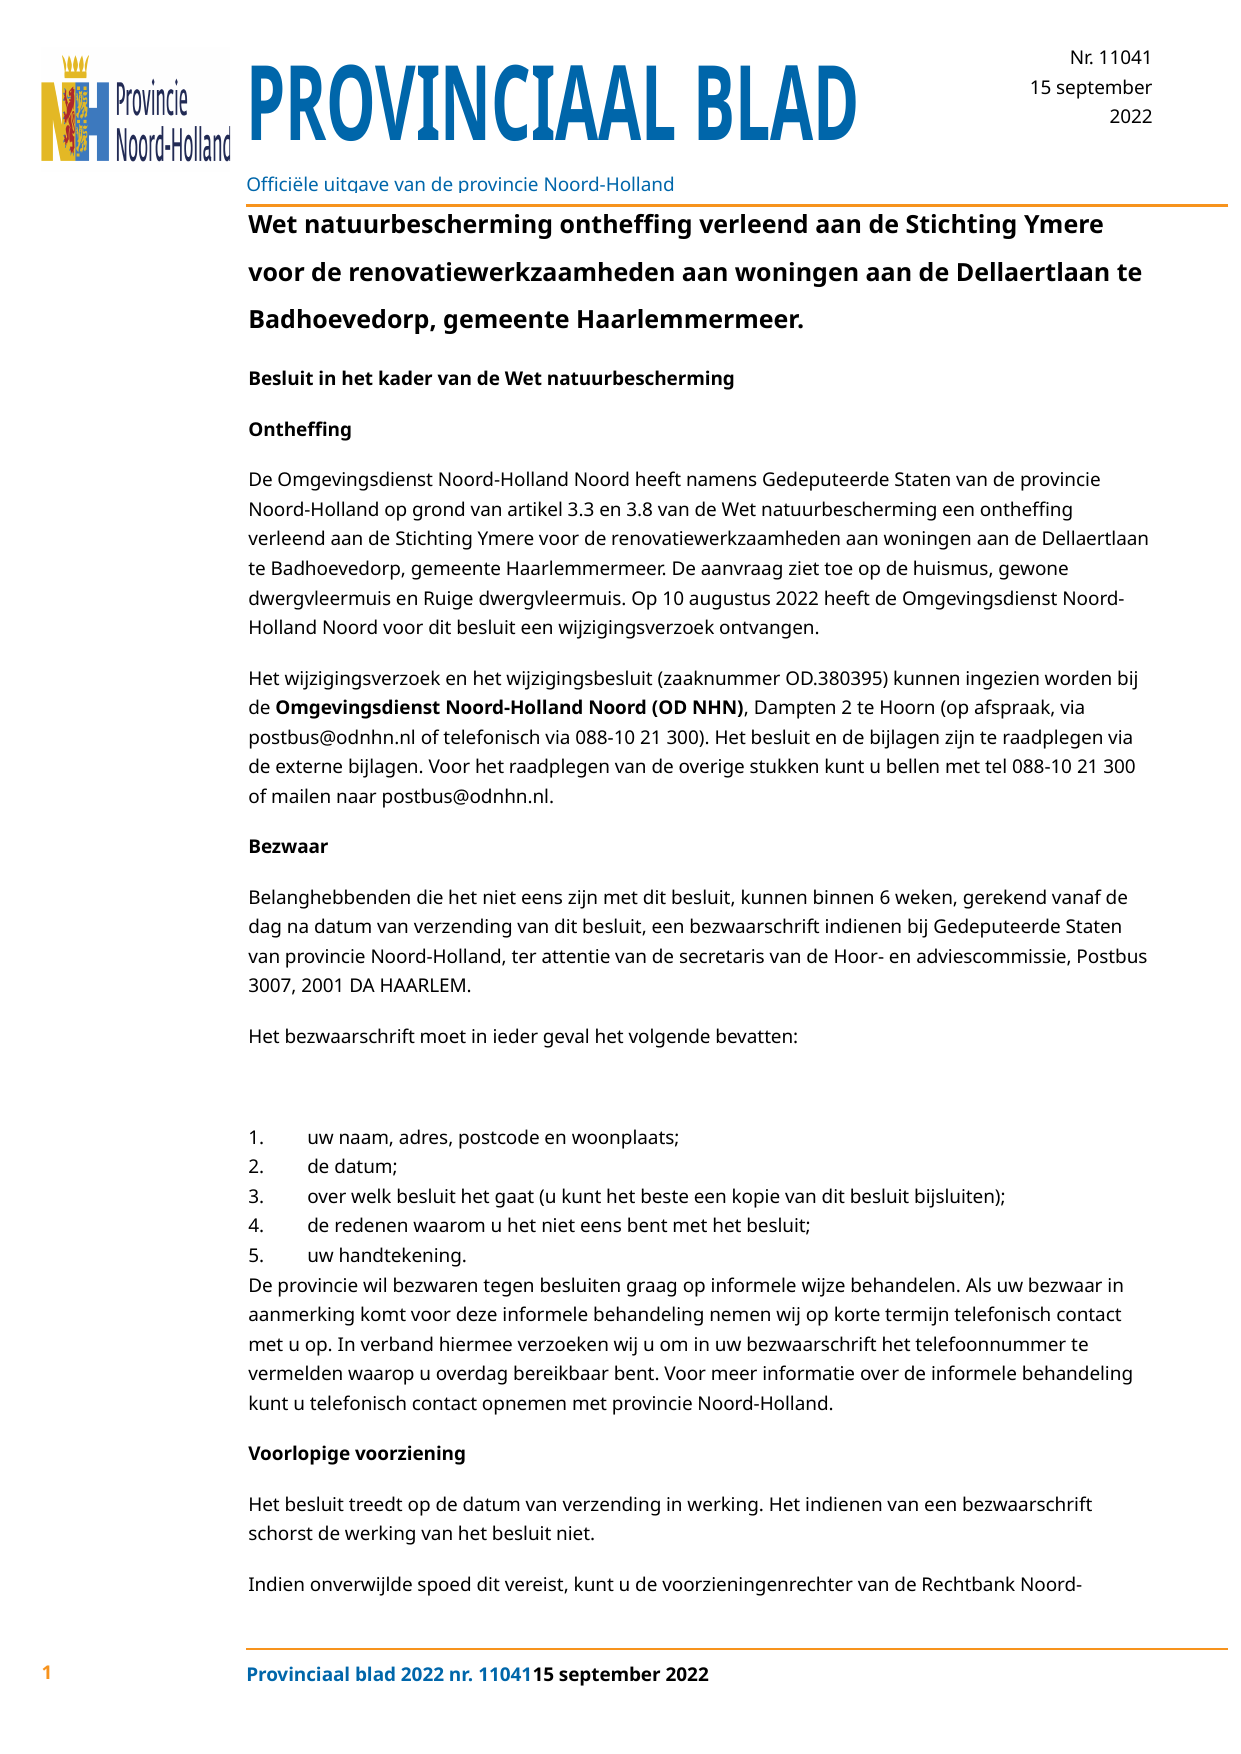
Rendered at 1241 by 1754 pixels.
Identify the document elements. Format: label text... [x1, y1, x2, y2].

text Het besluit treedt op de datum van verzending in werking. Het indienen van een bezwaarschrift schorst de werking van het besluit niet. [248, 1491, 1152, 1546]
text Ontheffing [248, 416, 1152, 442]
text Het bezwaarschrift moet in ieder geval het volgende bevatten: [248, 1023, 1152, 1049]
text De provincie wil bezwaren tegen besluiten graag op informele wijze behandelen. Als uw bezwaar in aanmerking komt voor deze informele behandeling nemen wij op korte termijn telefonisch contact met u op. In verband hiermee verzoeken wij u om in uw bezwaarschrift het telefoonnummer te vermelden waarop u overdag bereikbaar bent. Voor meer informatie over de informele behandeling kunt u telefonisch contact opnemen met provincie Noord-Holland. [248, 1272, 1152, 1416]
text De Omgevingsdienst Noord-Holland Noord heeft namens Gedeputeerde Staten van de provincie Noord-Holland op grond van artikel 3.3 en 3.8 van de Wet natuurbescherming een ontheffing verleend aan de Stichting Ymere voor de renovatiewerkzaamheden aan woningen aan de Dellaertlaan te Badhoevedorp, gemeente Haarlemmermeer. De aanvraag ziet toe op de huismus, gewone dwergvleermuis en Ruige dwergvleermuis. Op 10 augustus 2022 heeft de Omgevingsdienst Noord-Holland Noord voor dit besluit een wijzigingsverzoek ontvangen. [248, 466, 1152, 640]
list de redenen waarom u het niet eens bent met het besluit; [248, 1213, 1152, 1238]
text Voorlopige voorziening [248, 1441, 1152, 1466]
list over welk besluit het gaat (u kunt het beste een kopie van dit besluit bijsluiten); [248, 1183, 1152, 1209]
text Bezwaar [248, 833, 1152, 859]
list uw handtekening. [248, 1242, 1152, 1268]
text Het wijzigingsverzoek en het wijzigingsbesluit (zaaknummer OD.380395) kunnen ingezien worden bij de Omgevingsdienst Noord-Holland Noord (OD NHN), Dampten 2 te Hoorn (op afspraak, via postbus@odnhn.nl of telefonisch via 088-10 21 300). Het besluit en de bijlagen zijn te raadplegen via de externe bijlagen. Voor het raadplegen van de overige stukken kunt u bellen met tel 088-10 21 300 of mailen naar postbus@odnhn.nl. [248, 665, 1152, 809]
text Besluit in het kader van de Wet natuurbescherming [248, 366, 1152, 391]
list de datum; [248, 1153, 1152, 1179]
text Wet natuurbescherming ontheffing verleend aan de Stichting Ymere voor de renovatiewerkzaamheden aan woningen aan de Dellaertlaan te Badhoevedorp, gemeente Haarlemmermeer. [248, 207, 1152, 336]
text Belanghebbenden die het niet eens zijn met dit besluit, kunnen binnen 6 weken, gerekend vanaf de dag na datum van verzending van dit besluit, een bezwaarschrift indienen bij Gedeputeerde Staten van provincie Noord-Holland, ter attentie van de secretaris van de Hoor- en adviescommissie, Postbus 3007, 2001 DA HAARLEM. [248, 884, 1152, 998]
list uw naam, adres, postcode en woonplaats; [248, 1124, 1152, 1149]
picture [41, 47, 231, 172]
text Indien onverwijlde spoed dit vereist, kunt u de voorzieningenrechter van de Rechtbank Noord- [248, 1571, 1152, 1597]
